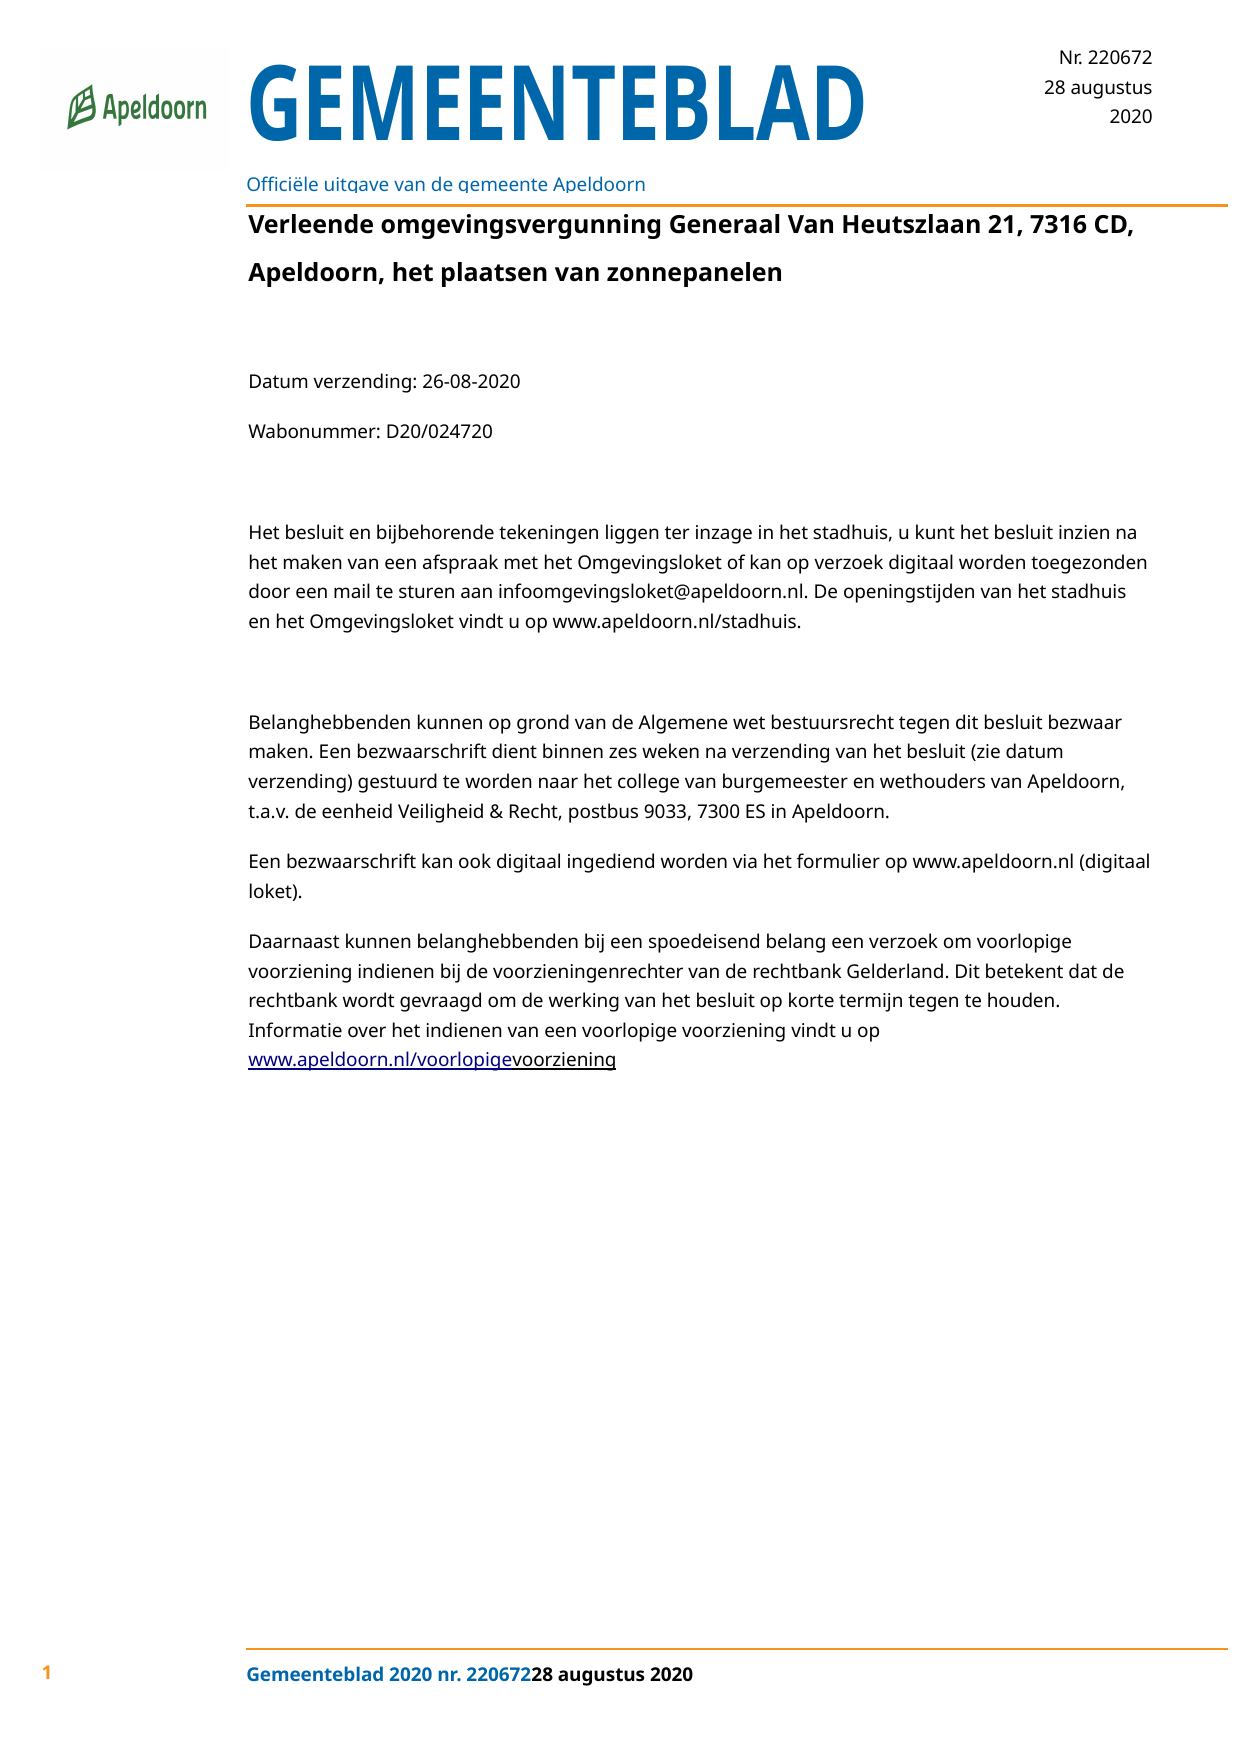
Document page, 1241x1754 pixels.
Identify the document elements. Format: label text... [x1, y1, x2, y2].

text Daarnaast kunnen belanghebbenden bij een spoedeisend belang een verzoek om voorlopige voorziening indienen bij de voorzieningenrechter van de rechtbank Gelderland. Dit betekent dat de rechtbank wordt gevraagd om de werking van het besluit op korte termijn tegen te houden. Informatie over het indienen van een voorlopige voorziening vindt u op www.apeldoorn.nl/voorlopigevoorziening [248, 928, 1152, 1072]
text Een bezwaarschrift kan ook digitaal ingediend worden via het formulier op www.apeldoorn.nl (digitaal loket). [248, 848, 1152, 904]
text Wabonummer: D20/024720 [248, 419, 1152, 444]
text Datum verzending: 26-08-2020 [248, 368, 1152, 394]
text Het besluit en bijbehorende tekeningen liggen ter inzage in het stadhuis, u kunt het besluit inzien na het maken van een afspraak met het Omgevingsloket of kan op verzoek digitaal worden toegezonden door een mail te sturen aan infoomgevingsloket@apeldoorn.nl. De openingstijden van het stadhuis en het Omgevingsloket vindt u op www.apeldoorn.nl/stadhuis. [248, 519, 1152, 634]
picture [41, 47, 231, 172]
text Belanghebbenden kunnen op grond van de Algemene wet bestuursrecht tegen dit besluit bezwaar maken. Een bezwaarschrift dient binnen zes weken na verzending van het besluit (zie datum verzending) gestuurd te worden naar het college van burgemeester en wethouders van Apeldoorn, t.a.v. de eenheid Veiligheid & Recht, postbus 9033, 7300 ES in Apeldoorn. [248, 709, 1152, 824]
text Verleende omgevingsvergunning Generaal Van Heutszlaan 21, 7316 CD, Apeldoorn, het plaatsen van zonnepanelen [248, 207, 1152, 288]
